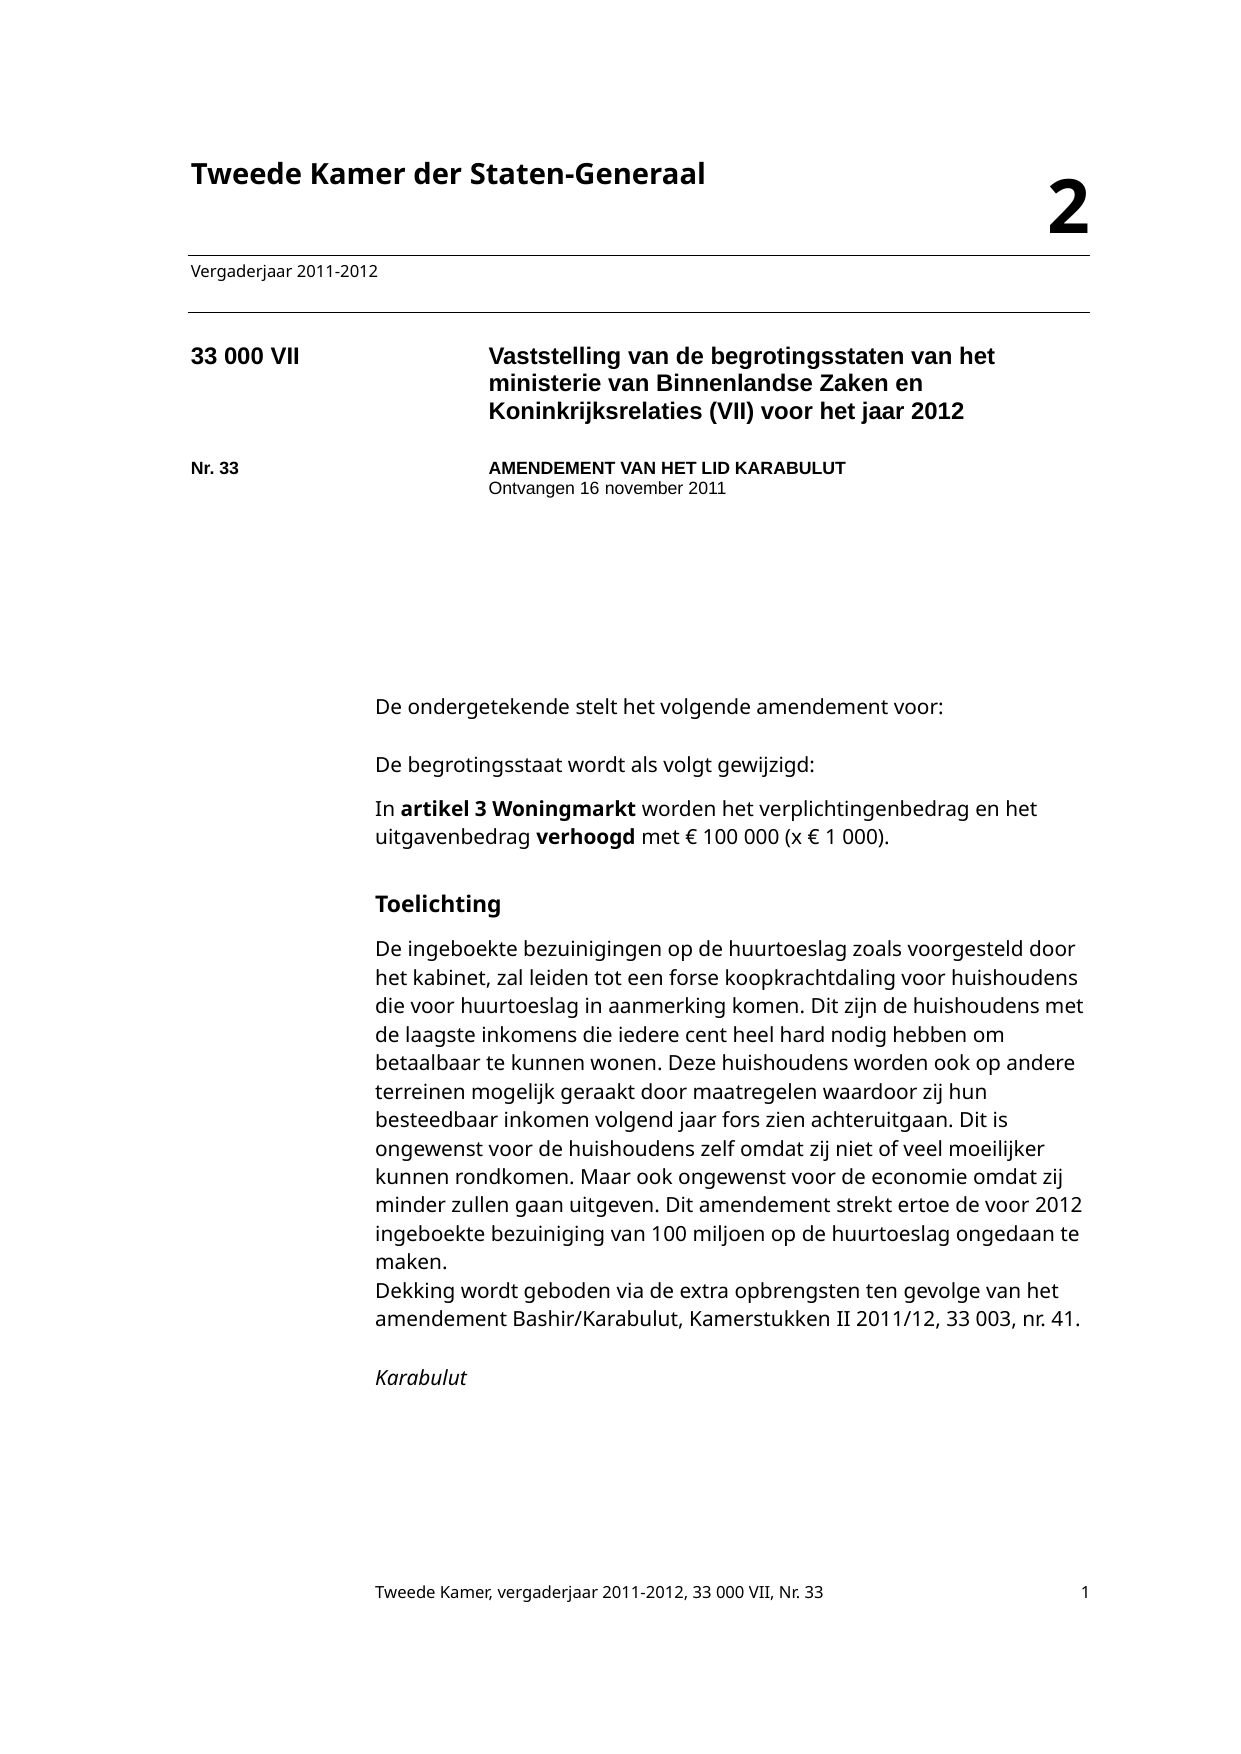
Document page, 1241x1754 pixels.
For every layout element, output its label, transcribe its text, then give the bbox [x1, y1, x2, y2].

text De ondergetekende stelt het volgende amendement voor: [375, 692, 1090, 721]
table_cell AMENDEMENT VAN HET LID KARABULUT Ontvangen 16 november 2011 [485, 455, 1090, 573]
table_cell Nr. 33 [188, 455, 485, 573]
table_cell Vaststelling van de begrotingsstaten van het ministerie van Binnenlandse Zaken en Koninkrijksrelaties (VII) voor het jaar 2012 [485, 339, 1090, 454]
table_cell [188, 313, 485, 339]
text Karabulut [375, 1363, 1090, 1391]
table_header 2 [910, 150, 1090, 255]
text De begrotingsstaat wordt als volgt gewijzigd: [375, 751, 1090, 779]
text In artikel 3 Woningmarkt worden het verplichtingenbedrag en het uitgavenbedrag verhoogd met € 100 000 (x € 1 000). [375, 794, 1090, 851]
table_cell Vergaderjaar 2011-2012 [188, 256, 485, 312]
text Dekking wordt geboden via de extra opbrengsten ten gevolge van het amendement Bashir/Karabulut, Kamerstukken II 2011/12, 33 003, nr. 41. [375, 1276, 1090, 1333]
table_cell [485, 256, 1090, 312]
text De ingeboekte bezuinigingen op de huurtoeslag zoals voorgesteld door het kabinet, zal leiden tot een forse koopkrachtdaling voor huishoudens die voor huurtoeslag in aanmerking komen. Dit zijn de huishoudens met de laagste inkomens die iedere cent heel hard nodig hebben om betaalbaar te kunnen wonen. Deze huishoudens worden ook op andere terreinen mogelijk geraakt door maatregelen waardoor zij hun besteedbaar inkomen volgend jaar fors zien achteruitgaan. Dit is ongewenst voor de huishoudens zelf omdat zij niet of veel moeilijker kunnen rondkomen. Maar ook ongewenst voor de economie omdat zij minder zullen gaan uitgeven. Dit amendement strekt ertoe de voor 2012 ingeboekte bezuiniging van 100 miljoen op de huurtoeslag ongedaan te maken. [375, 934, 1090, 1276]
table_cell [485, 313, 1090, 339]
table_cell 33 000 VII [188, 339, 485, 454]
table_header Tweede Kamer der Staten-Generaal [188, 150, 909, 255]
subtitle Toelichting [375, 888, 1090, 919]
